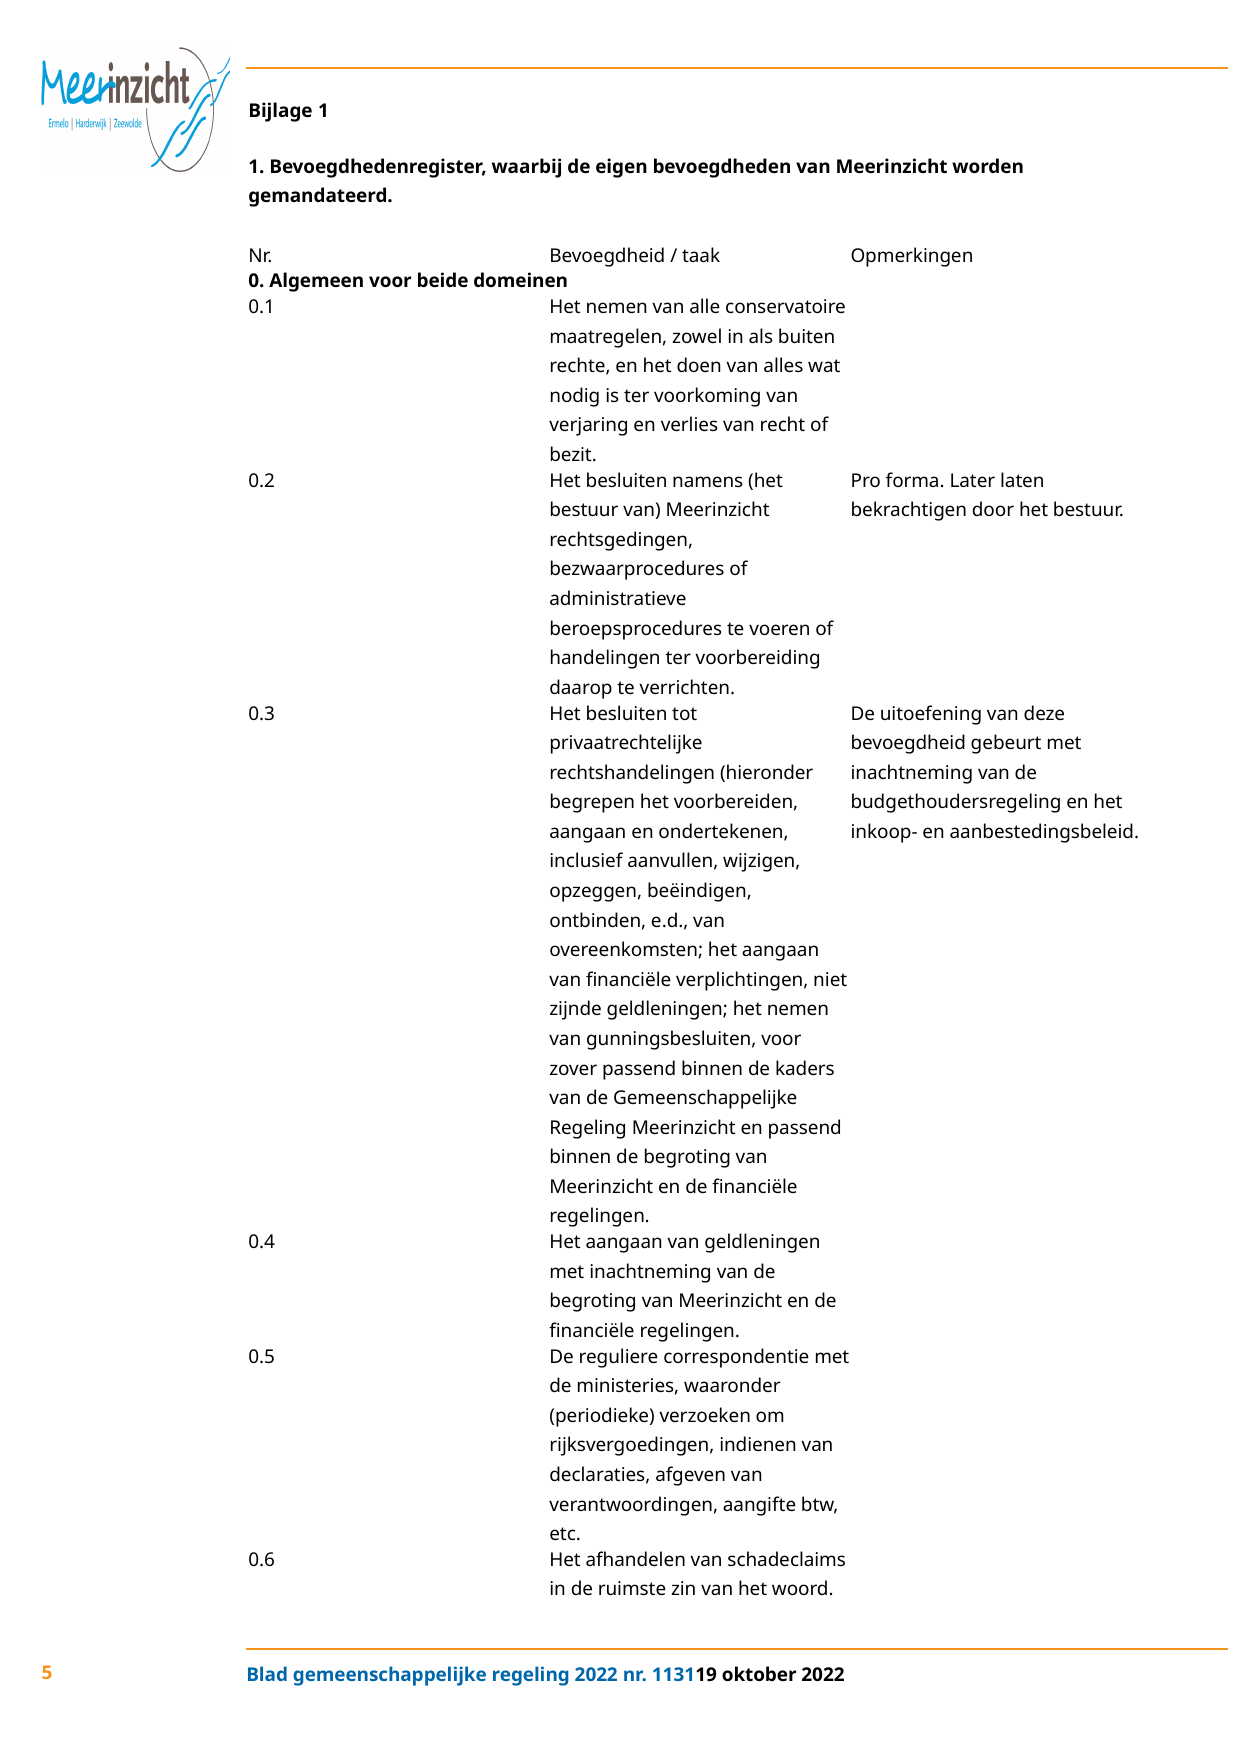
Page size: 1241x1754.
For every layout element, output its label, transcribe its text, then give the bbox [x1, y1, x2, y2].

table_cell [850, 293, 1152, 467]
table_cell [850, 1343, 1152, 1546]
table_cell De reguliere correspondentie met de ministeries, waaronder (periodieke) verzoeken om rijksvergoedingen, indienen van declaraties, afgeven van verantwoordingen, aangifte btw, etc. [549, 1343, 850, 1546]
text Bijlage 1 [248, 95, 1152, 123]
table_cell Het afhandelen van schadeclaims in de ruimste zin van het woord. [549, 1546, 850, 1601]
table_cell 0.6 [248, 1546, 549, 1601]
table_cell Pro forma. Later laten bekrachtigen door het bestuur. [850, 467, 1152, 700]
table_cell Het nemen van alle conservatoire maatregelen, zowel in als buiten rechte, en het doen van alles wat nodig is ter voorkoming van verjaring en verlies van recht of bezit. [549, 293, 850, 467]
table_header Opmerkingen [850, 242, 1152, 267]
table_cell 0.3 [248, 700, 549, 1228]
table_cell Het aangaan van geldleningen met inachtneming van de begroting van Meerinzicht en de financiële regelingen. [549, 1228, 850, 1343]
table_cell Het besluiten tot privaatrechtelijke rechtshandelingen (hieronder begrepen het voorbereiden, aangaan en ondertekenen, inclusief aanvullen, wijzigen, opzeggen, beëindigen, ontbinden, e.d., van overeenkomsten; het aangaan van financiële verplichtingen, niet zijnde geldleningen; het nemen van gunningsbesluiten, voor zover passend binnen de kaders van de Gemeenschappelijke Regeling Meerinzicht en passend binnen de begroting van Meerinzicht en de financiële regelingen. [549, 700, 850, 1228]
table_cell 0.5 [248, 1343, 549, 1546]
table_cell 0.1 [248, 293, 549, 467]
table_cell [850, 1228, 1152, 1343]
table_header Bevoegdheid / taak [549, 242, 850, 267]
table_cell De uitoefening van deze bevoegdheid gebeurt met inachtneming van de budgethoudersregeling en het inkoop- en aanbestedingsbeleid. [850, 700, 1152, 1228]
table_cell 0.2 [248, 467, 549, 700]
picture [41, 47, 231, 172]
table_header Nr. [248, 242, 549, 267]
table_cell [850, 1546, 1152, 1601]
table_cell Het besluiten namens (het bestuur van) Meerinzicht rechtsgedingen, bezwaarprocedures of administratieve beroepsprocedures te voeren of handelingen ter voorbereiding daarop te verrichten. [549, 467, 850, 700]
text 1. Bevoegdhedenregister, waarbij de eigen bevoegdheden van Meerinzicht worden gemandateerd. [248, 153, 1152, 208]
table_cell 0. Algemeen voor beide domeinen [248, 268, 1152, 293]
table_cell 0.4 [248, 1228, 549, 1343]
